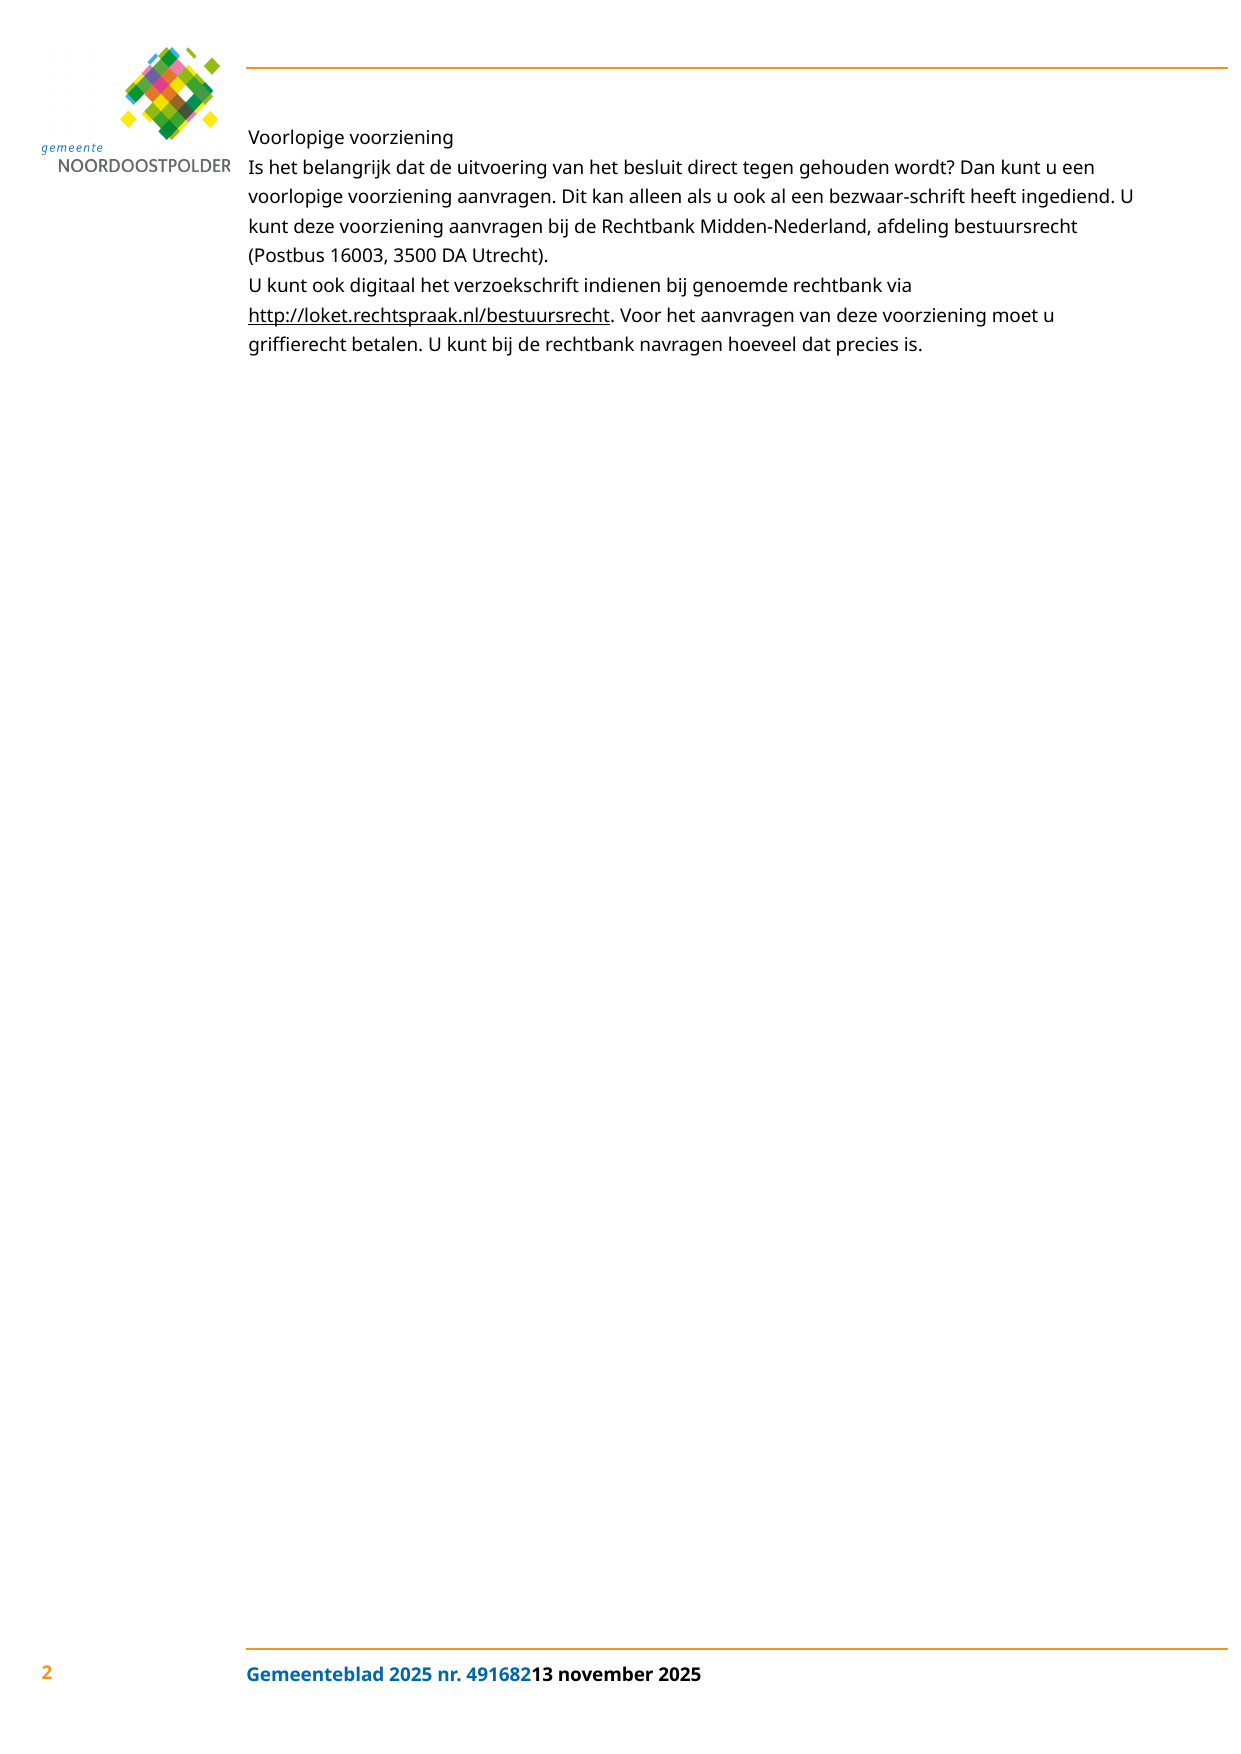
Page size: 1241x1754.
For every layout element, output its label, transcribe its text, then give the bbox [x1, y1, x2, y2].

text U kunt ook digitaal het verzoekschrift indienen bij genoemde rechtbank via http://loket.rechtspraak.nl/bestuursrecht. Voor het aanvragen van deze voorziening moet u griffierecht betalen. U kunt bij de rechtbank navragen hoeveel dat precies is. [248, 272, 1152, 357]
text Is het belangrijk dat de uitvoering van het besluit direct tegen gehouden wordt? Dan kunt u een voorlopige voorziening aanvragen. Dit kan alleen als u ook al een bezwaar-schrift heeft ingediend. U kunt deze voorziening aanvragen bij de Rechtbank Midden-Nederland, afdeling bestuursrecht (Postbus 16003, 3500 DA Utrecht). [248, 154, 1152, 268]
text Voorlopige voorziening [248, 124, 1152, 150]
picture [41, 47, 231, 172]
